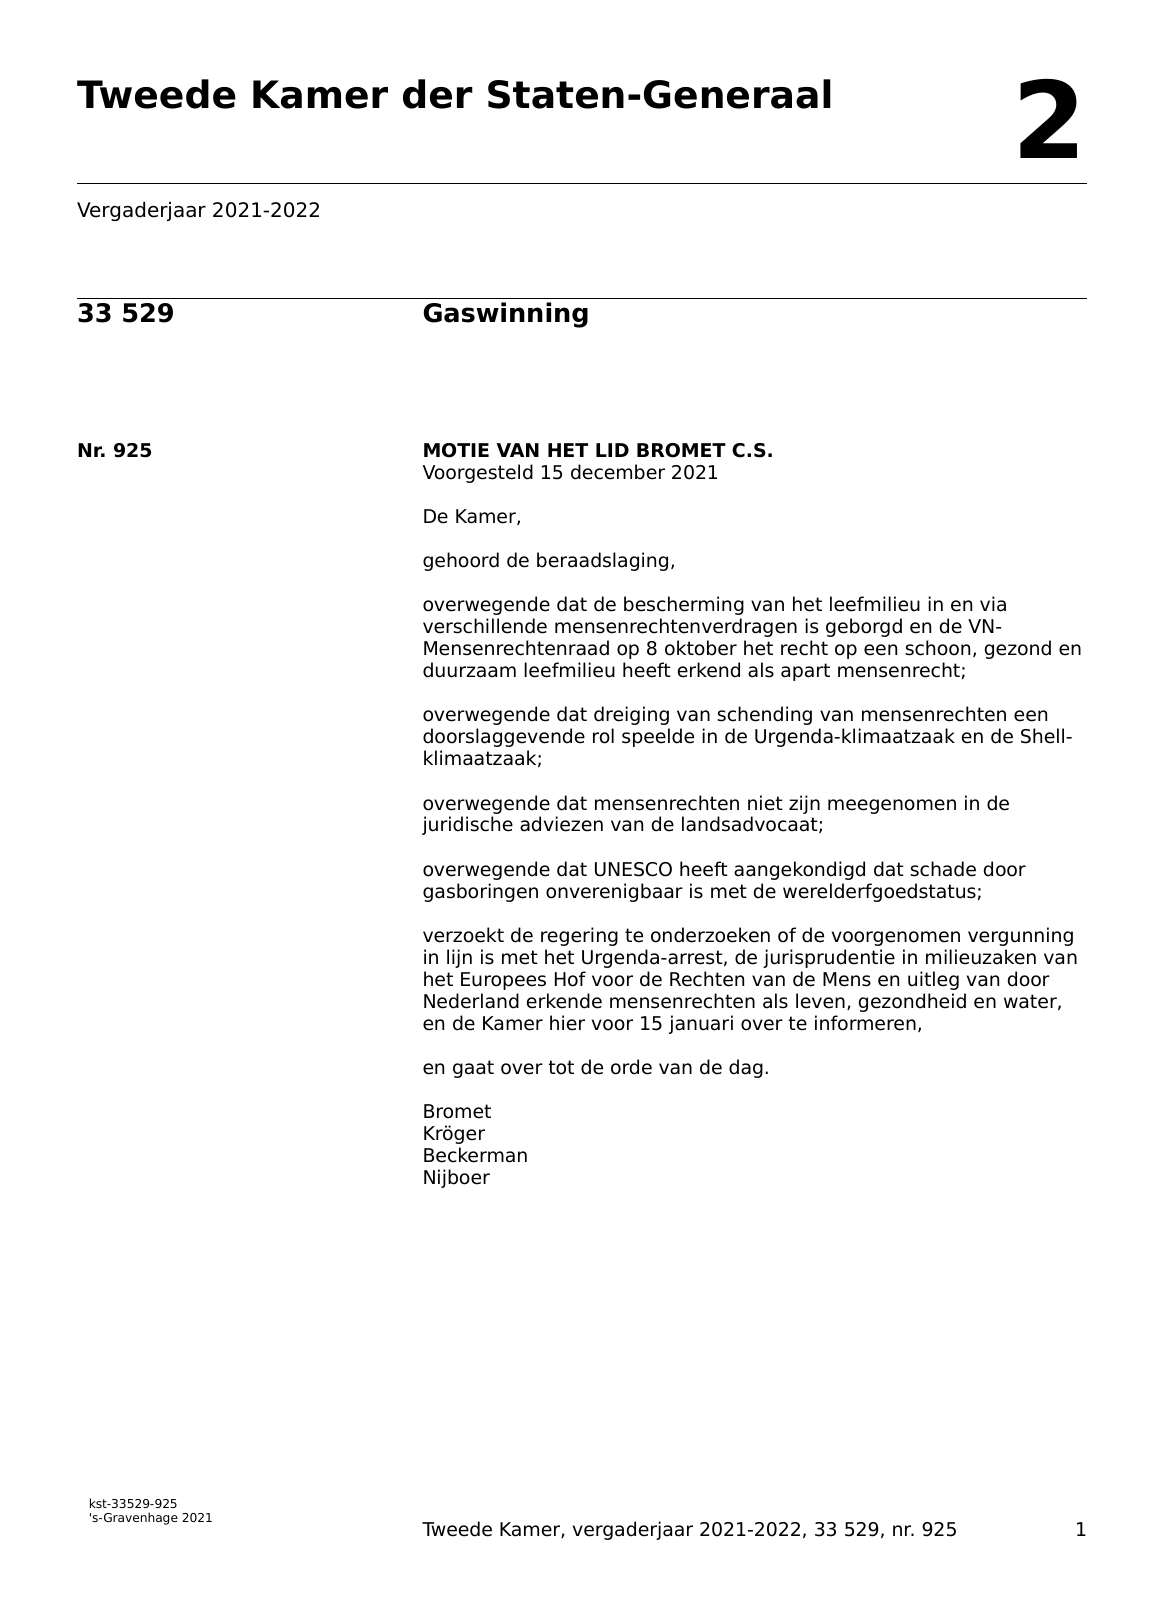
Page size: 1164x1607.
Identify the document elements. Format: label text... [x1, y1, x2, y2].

text overwegende dat UNESCO heeft aangekondigd dat schade door gasboringen onverenigbaar is met de werelderfgoedstatus; [422, 858, 1087, 902]
text De Kamer, [422, 506, 1087, 528]
table_header 2 [886, 59, 1087, 183]
text en gaat over tot de orde van de dag. [422, 1057, 1087, 1079]
text overwegende dat de bescherming van het leefmilieu in en via verschillende mensenrechtenverdragen is geborgd en de VN-Mensenrechtenraad op 8 oktober het recht op een schoon, gezond en duurzaam leefmilieu heeft erkend als apart mensenrecht; [422, 594, 1087, 682]
text gehoord de beraadslaging, [422, 550, 1087, 572]
text Beckerman [422, 1145, 1087, 1167]
text Bromet [422, 1101, 1087, 1123]
text overwegende dat mensenrechten niet zijn meegenomen in de juridische adviezen van de landsadvocaat; [422, 792, 1087, 836]
text kst-33529-925 [88, 1497, 323, 1511]
text overwegende dat dreiging van schending van mensenrechten een doorslaggevende rol speelde in de Urgenda-klimaatzaak en de Shell-klimaatzaak; [422, 704, 1087, 770]
text 's-Gravenhage 2021 [88, 1511, 323, 1525]
subtitle Nr. 925 MOTIE VAN HET LID BROMET C.S. [77, 440, 1087, 462]
table_header Tweede Kamer der Staten-Generaal [77, 59, 886, 183]
text verzoekt de regering te onderzoeken of de voorgenomen vergunning in lijn is met het Urgenda-arrest, de jurisprudentie in milieuzaken van het Europees Hof voor de Rechten van de Mens en uitleg van door Nederland erkende mensenrechten als leven, gezondheid en water, en de Kamer hier voor 15 januari over te informeren, [422, 925, 1087, 1034]
subtitle 33 529 Gaswinning [77, 299, 1087, 329]
text Kröger [422, 1123, 1087, 1145]
table_cell Vergaderjaar 2021-2022 [77, 184, 1087, 298]
text Voorgesteld 15 december 2021 [422, 462, 1087, 484]
text Nijboer [422, 1167, 1087, 1189]
